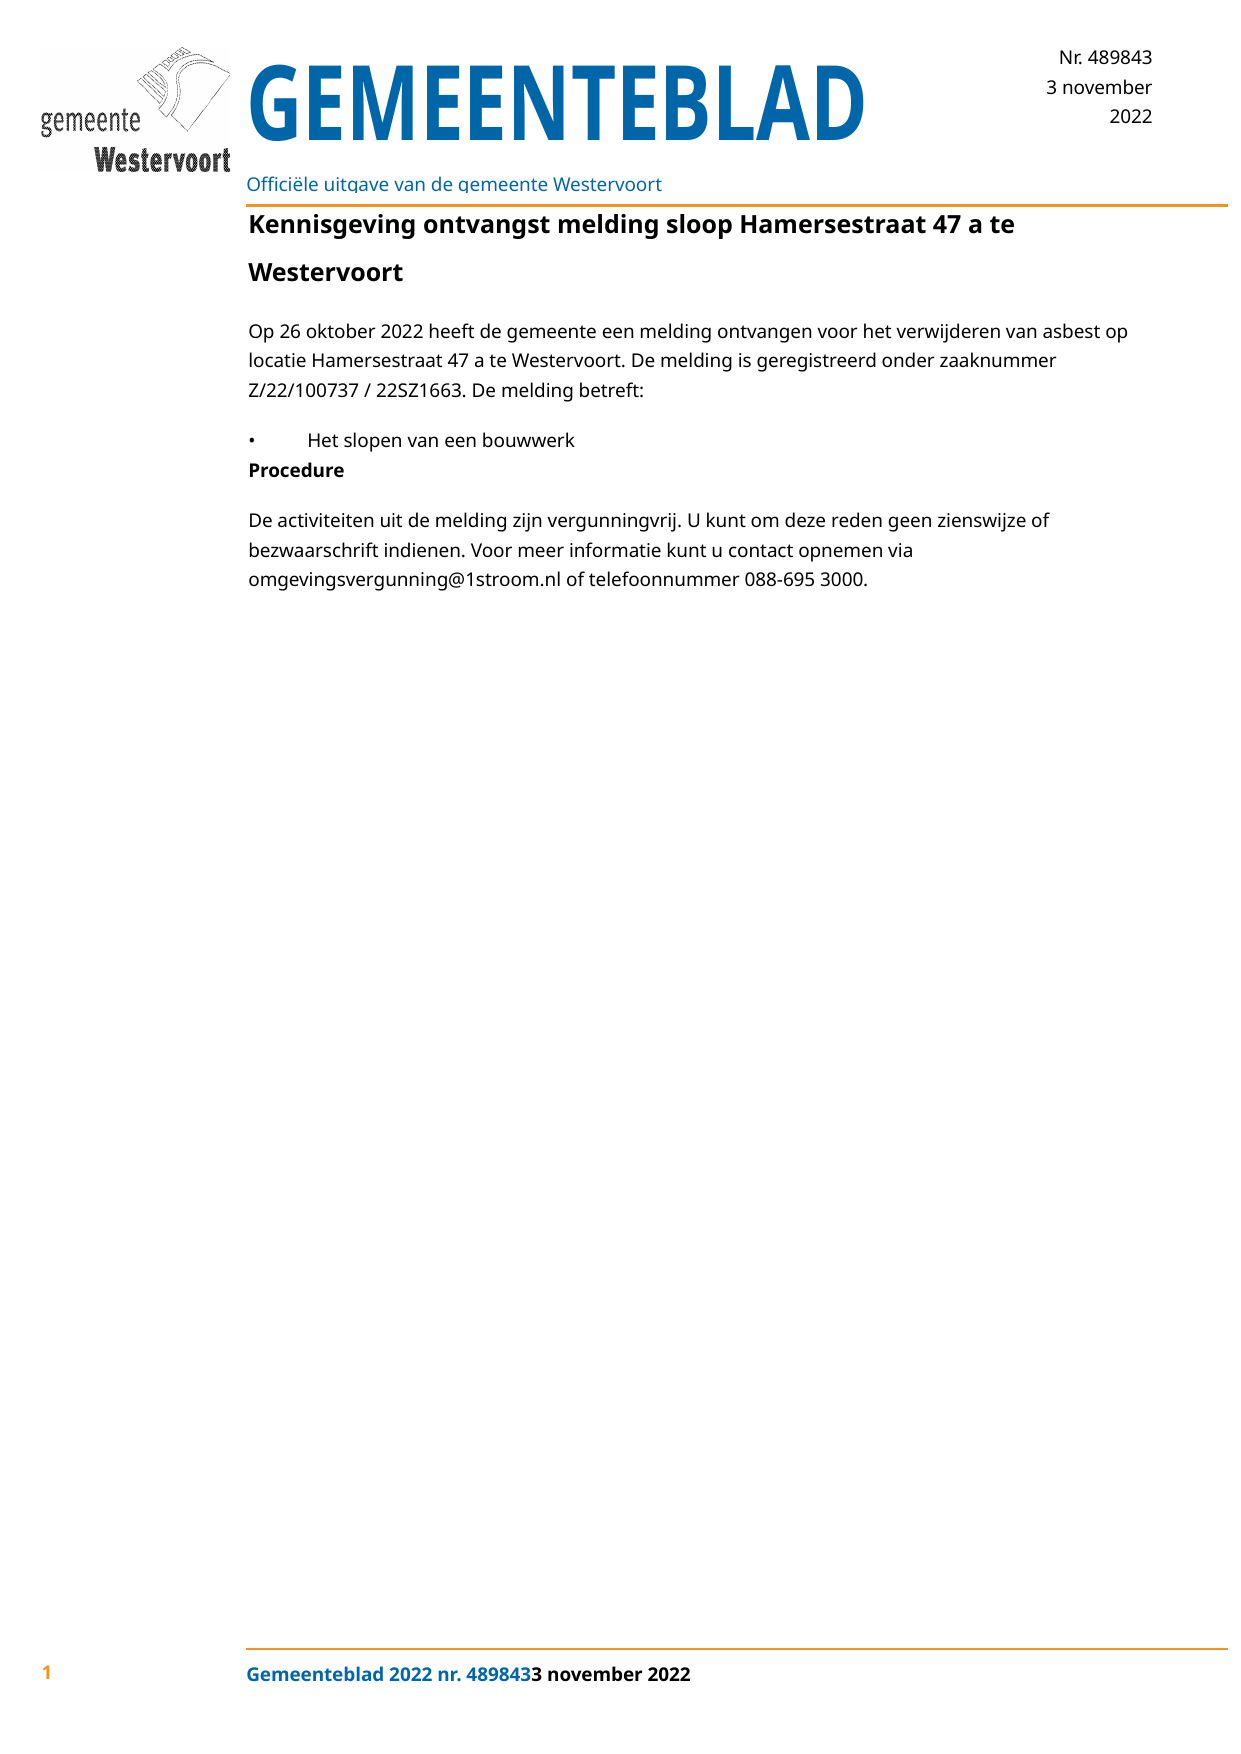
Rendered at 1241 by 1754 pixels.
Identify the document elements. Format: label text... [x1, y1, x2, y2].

list Het slopen van een bouwwerk [248, 427, 1152, 453]
text De activiteiten uit de melding zijn vergunningvrij. U kunt om deze reden geen zienswijze of bezwaarschrift indienen. Voor meer informatie kunt u contact opnemen via omgevingsvergunning@1stroom.nl of telefoonnummer 088-695 3000. [248, 507, 1152, 592]
text Kennisgeving ontvangst melding sloop Hamersestraat 47 a te Westervoort [248, 207, 1152, 288]
picture [41, 47, 231, 172]
text Op 26 oktober 2022 heeft de gemeente een melding ontvangen voor het verwijderen van asbest op locatie Hamersestraat 47 a te Westervoort. De melding is geregistreerd onder zaaknummer Z/22/100737 / 22SZ1663. De melding betreft: [248, 318, 1152, 403]
text Procedure [248, 457, 1152, 483]
